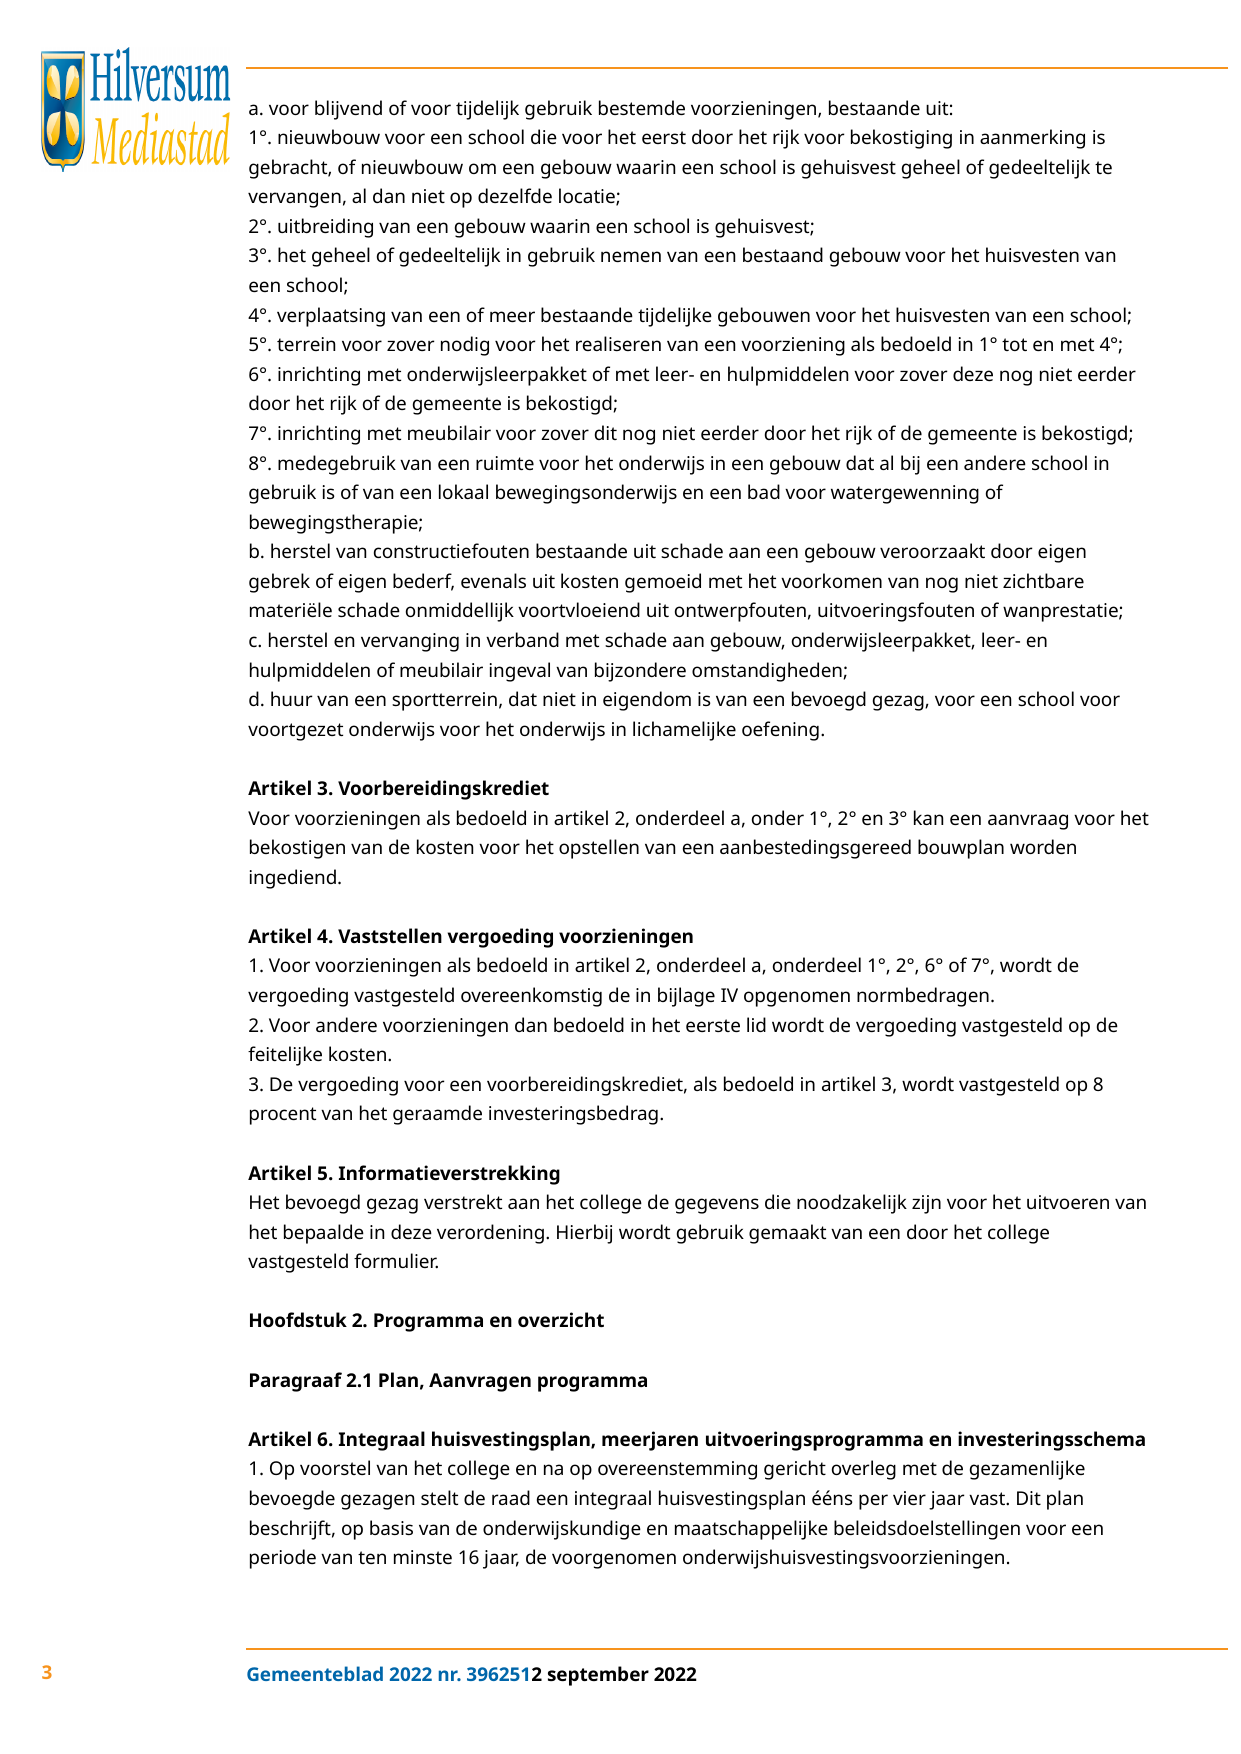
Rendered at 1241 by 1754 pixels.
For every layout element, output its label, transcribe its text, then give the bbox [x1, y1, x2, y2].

text Paragraaf 2.1 Plan, Aanvragen programma [248, 1367, 1152, 1393]
text 4°. verplaatsing van een of meer bestaande tijdelijke gebouwen voor het huisvesten van een school; [248, 302, 1152, 328]
text a. voor blijvend of voor tijdelijk gebruik bestemde voorzieningen, bestaande uit: [248, 95, 1152, 121]
text Artikel 5. Informatieverstrekking [248, 1160, 1152, 1186]
text 3°. het geheel of gedeeltelijk in gebruik nemen van een bestaand gebouw voor het huisvesten van een school; [248, 243, 1152, 298]
text Artikel 3. Voorbereidingskrediet [248, 775, 1152, 801]
text Artikel 6. Integraal huisvestingsplan, meerjaren uitvoeringsprogramma en investeringsschema [248, 1426, 1152, 1452]
text 7°. inrichting met meubilair voor zover dit nog niet eerder door het rijk of de gemeente is bekostigd; [248, 420, 1152, 446]
text c. herstel en vervanging in verband met schade aan gebouw, onderwijsleerpakket, leer- en hulpmiddelen of meubilair ingeval van bijzondere omstandigheden; [248, 627, 1152, 683]
picture [41, 47, 231, 172]
text Het bevoegd gezag verstrekt aan het college de gegevens die noodzakelijk zijn voor het uitvoeren van het bepaalde in deze verordening. Hierbij wordt gebruik gemaakt van een door het college vastgesteld formulier. [248, 1189, 1152, 1274]
text 5°. terrein voor zover nodig voor het realiseren van een voorziening als bedoeld in 1° tot en met 4°; [248, 331, 1152, 357]
text Voor voorzieningen als bedoeld in artikel 2, onderdeel a, onder 1°, 2° en 3° kan een aanvraag voor het bekostigen van de kosten voor het opstellen van een aanbestedingsgereed bouwplan worden ingediend. [248, 805, 1152, 890]
text 1. Voor voorzieningen als bedoeld in artikel 2, onderdeel a, onderdeel 1°, 2°, 6° of 7°, wordt de vergoeding vastgesteld overeenkomstig de in bijlage IV opgenomen normbedragen. [248, 953, 1152, 1008]
text Hoofdstuk 2. Programma en overzicht [248, 1308, 1152, 1333]
text 2. Voor andere voorzieningen dan bedoeld in het eerste lid wordt de vergoeding vastgesteld op de feitelijke kosten. [248, 1012, 1152, 1067]
text 6°. inrichting met onderwijsleerpakket of met leer- en hulpmiddelen voor zover deze nog niet eerder door het rijk of de gemeente is bekostigd; [248, 361, 1152, 416]
text d. huur van een sportterrein, dat niet in eigendom is van een bevoegd gezag, voor een school voor voortgezet onderwijs voor het onderwijs in lichamelijke oefening. [248, 686, 1152, 742]
text b. herstel van constructiefouten bestaande uit schade aan een gebouw veroorzaakt door eigen gebrek of eigen bederf, evenals uit kosten gemoeid met het voorkomen van nog niet zichtbare materiële schade onmiddellijk voortvloeiend uit ontwerpfouten, uitvoeringsfouten of wanprestatie; [248, 538, 1152, 623]
text 8°. medegebruik van een ruimte voor het onderwijs in een gebouw dat al bij een andere school in gebruik is of van een lokaal bewegingsonderwijs en een bad voor watergewenning of bewegingstherapie; [248, 450, 1152, 535]
text 2°. uitbreiding van een gebouw waarin een school is gehuisvest; [248, 213, 1152, 239]
text 3. De vergoeding voor een voorbereidingskrediet, als bedoeld in artikel 3, wordt vastgesteld op 8 procent van het geraamde investeringsbedrag. [248, 1071, 1152, 1126]
text Artikel 4. Vaststellen vergoeding voorzieningen [248, 923, 1152, 949]
text 1. Op voorstel van het college en na op overeenstemming gericht overleg met de gezamenlijke bevoegde gezagen stelt de raad een integraal huisvestingsplan ééns per vier jaar vast. Dit plan beschrijft, op basis van de onderwijskundige en maatschappelijke beleidsdoelstellingen voor een periode van ten minste 16 jaar, de voorgenomen onderwijshuisvestingsvoorzieningen. [248, 1456, 1152, 1570]
text 1°. nieuwbouw voor een school die voor het eerst door het rijk voor bekostiging in aanmerking is gebracht, of nieuwbouw om een gebouw waarin een school is gehuisvest geheel of gedeeltelijk te vervangen, al dan niet op dezelfde locatie; [248, 124, 1152, 209]
